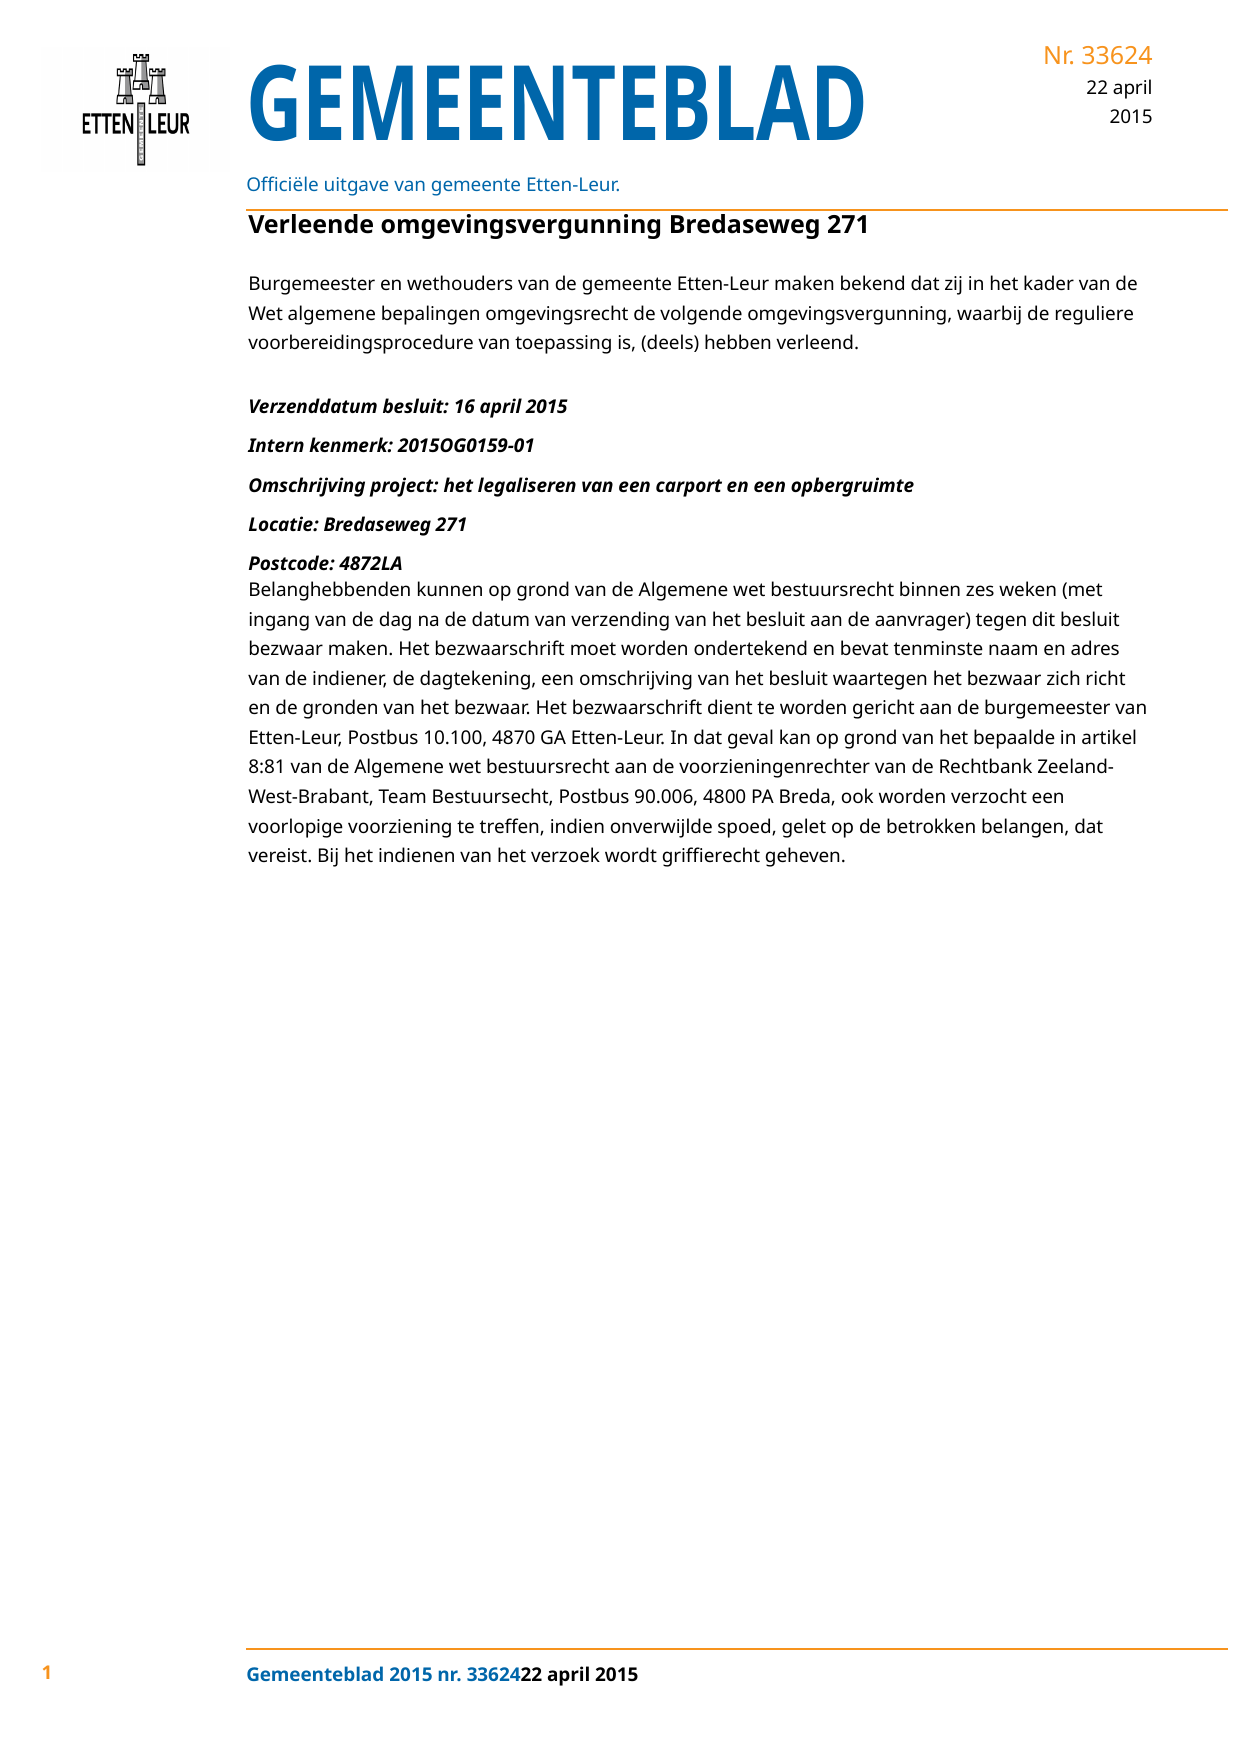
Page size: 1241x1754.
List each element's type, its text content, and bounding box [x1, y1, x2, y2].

text Omschrijving project: het legaliseren van een carport en een opbergruimte [248, 472, 1152, 498]
text Intern kenmerk: 2015OG0159-01 [248, 433, 1152, 458]
text Verleende omgevingsvergunning Bredaseweg 271 [248, 211, 1152, 241]
text Postcode: 4872LA [248, 551, 1152, 576]
text Belanghebbenden kunnen op grond van de Algemene wet bestuursrecht binnen zes weken (met ingang van de dag na de datum van verzending van het besluit aan de aanvrager) tegen dit besluit bezwaar maken. Het bezwaarschrift moet worden ondertekend en bevat tenminste naam en adres van de indiener, de dagtekening, een omschrijving van het besluit waartegen het bezwaar zich richt en de gronden van het bezwaar. Het bezwaarschrift dient te worden gericht aan de burgemeester van Etten-Leur, Postbus 10.100, 4870 GA Etten-Leur. In dat geval kan op grond van het bepaalde in artikel 8:81 van de Algemene wet bestuursrecht aan de voorzieningenrechter van de Rechtbank Zeeland-West-Brabant, Team Bestuursecht, Postbus 90.006, 4800 PA Breda, ook worden verzocht een voorlopige voorziening te treffen, indien onverwijlde spoed, gelet op de betrokken belangen, dat vereist. Bij het indienen van het verzoek wordt griffierecht geheven. [248, 576, 1152, 868]
text Burgemeester en wethouders van de gemeente Etten-Leur maken bekend dat zij in het kader van de Wet algemene bepalingen omgevingsrecht de volgende omgevingsvergunning, waarbij de reguliere voorbereidingsprocedure van toepassing is, (deels) hebben verleend. [248, 270, 1152, 355]
picture [41, 47, 231, 172]
text Verzenddatum besluit: 16 april 2015 [248, 393, 1152, 419]
text Locatie: Bredaseweg 271 [248, 511, 1152, 537]
